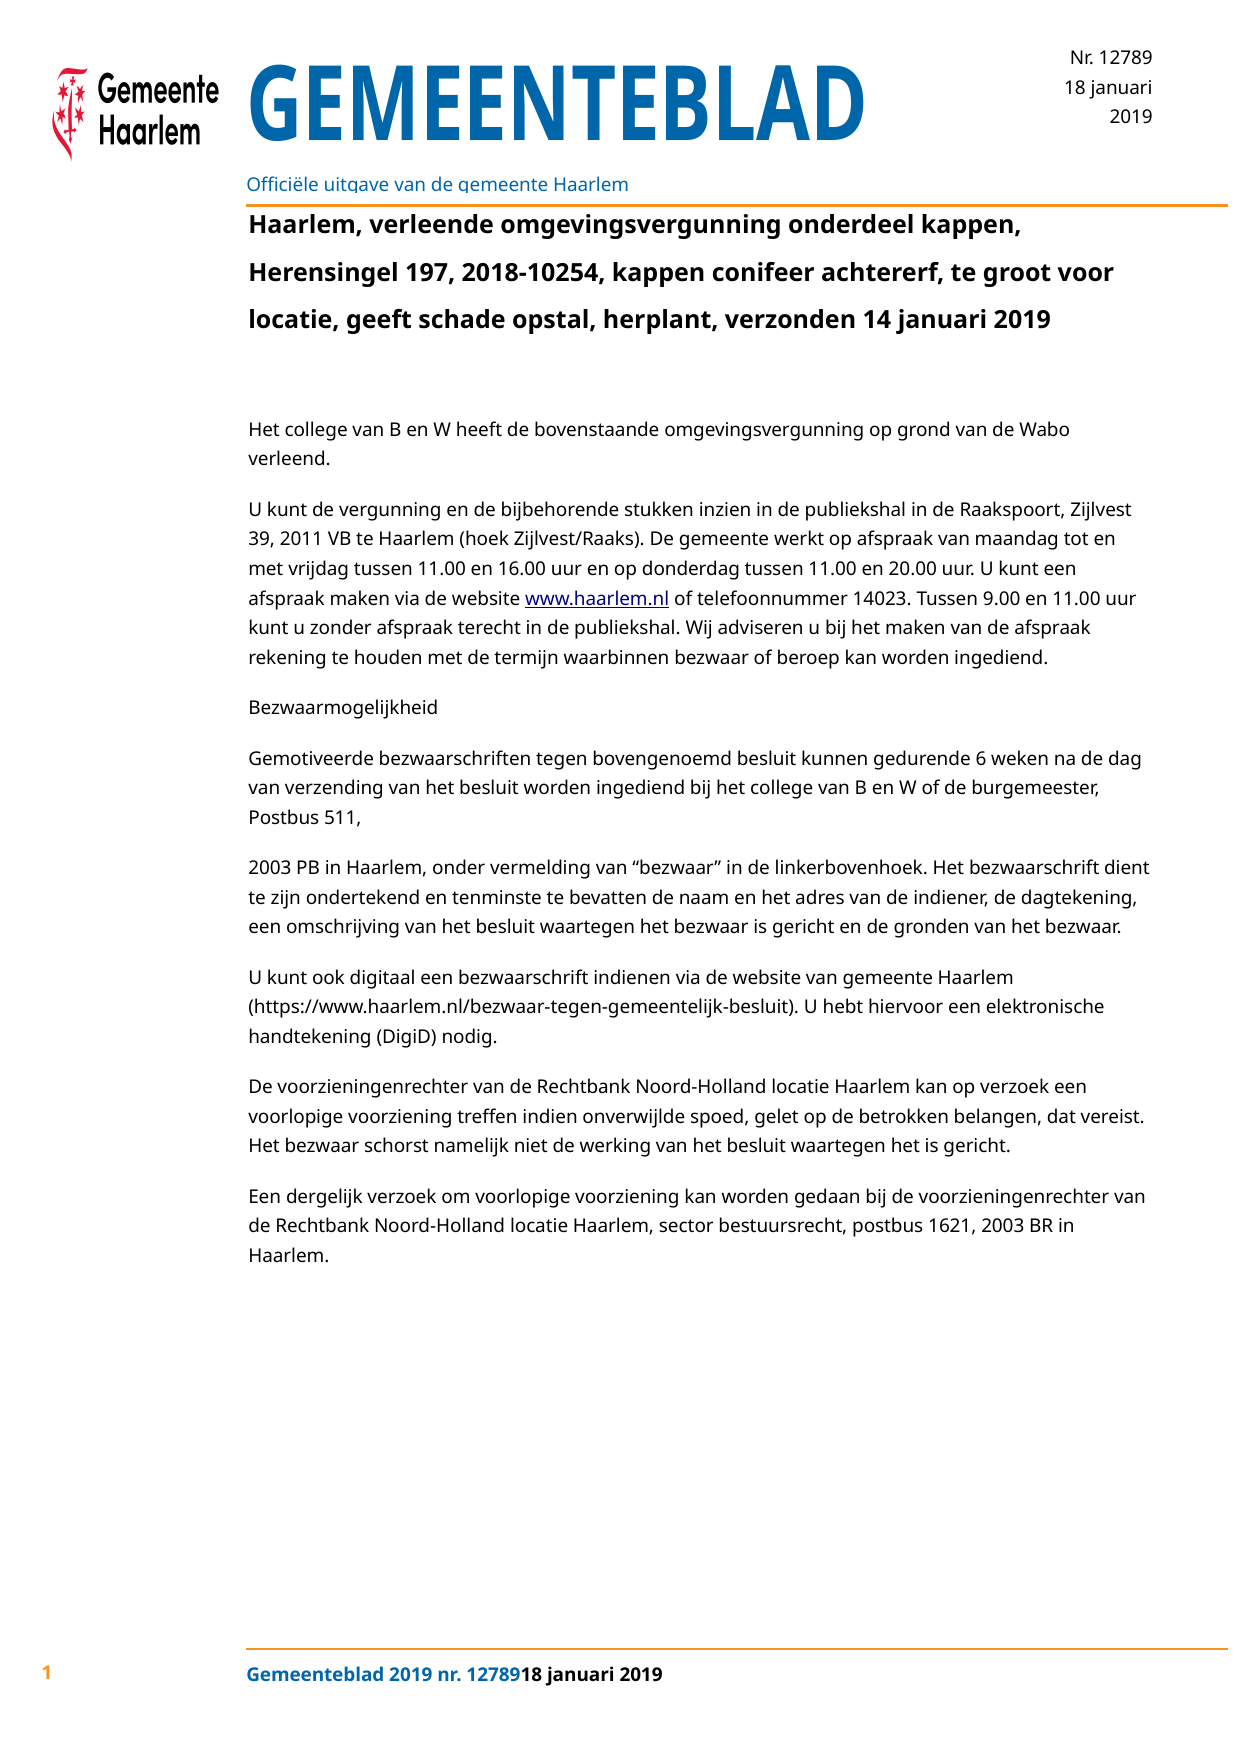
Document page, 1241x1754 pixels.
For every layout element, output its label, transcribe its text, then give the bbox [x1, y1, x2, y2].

text De voorzieningenrechter van de Rechtbank Noord-Holland locatie Haarlem kan op verzoek een voorlopige voorziening treffen indien onverwijlde spoed, gelet op de betrokken belangen, dat vereist. Het bezwaar schorst namelijk niet de werking van het besluit waartegen het is gericht. [248, 1073, 1152, 1158]
text Een dergelijk verzoek om voorlopige voorziening kan worden gedaan bij de voorzieningenrechter van de Rechtbank Noord-Holland locatie Haarlem, sector bestuursrecht, postbus 1621, 2003 BR in Haarlem. [248, 1183, 1152, 1268]
text Haarlem, verleende omgevingsvergunning onderdeel kappen, Herensingel 197, 2018-10254, kappen conifeer achtererf, te groot voor locatie, geeft schade opstal, herplant, verzonden 14 januari 2019 [248, 207, 1152, 336]
text U kunt ook digitaal een bezwaarschrift indienen via de website van gemeente Haarlem (https://www.haarlem.nl/bezwaar-tegen-gemeentelijk-besluit). U hebt hiervoor een elektronische handtekening (DigiD) nodig. [248, 964, 1152, 1049]
text Bezwaarmogelijkheid [248, 694, 1152, 720]
text Het college van B en W heeft de bovenstaande omgevingsvergunning op grond van de Wabo verleend. [248, 416, 1152, 471]
picture [41, 47, 231, 172]
text Gemotiveerde bezwaarschriften tegen bovengenoemd besluit kunnen gedurende 6 weken na de dag van verzending van het besluit worden ingediend bij het college van B en W of de burgemeester, Postbus 511, [248, 745, 1152, 829]
text U kunt de vergunning en de bijbehorende stukken inzien in de publiekshal in de Raakspoort, Zijlvest 39, 2011 VB te Haarlem (hoek Zijlvest/Raaks). De gemeente werkt op afspraak van maandag tot en met vrijdag tussen 11.00 en 16.00 uur en op donderdag tussen 11.00 en 20.00 uur. U kunt een afspraak maken via de website www.haarlem.nl of telefoonnummer 14023. Tussen 9.00 en 11.00 uur kunt u zonder afspraak terecht in de publiekshal. Wij adviseren u bij het maken van de afspraak rekening te houden met de termijn waarbinnen bezwaar of beroep kan worden ingediend. [248, 496, 1152, 669]
text 2003 PB in Haarlem, onder vermelding van “bezwaar” in de linkerbovenhoek. Het bezwaarschrift dient te zijn ondertekend en tenminste te bevatten de naam en het adres van de indiener, de dagtekening, een omschrijving van het besluit waartegen het bezwaar is gericht en de gronden van het bezwaar. [248, 854, 1152, 939]
